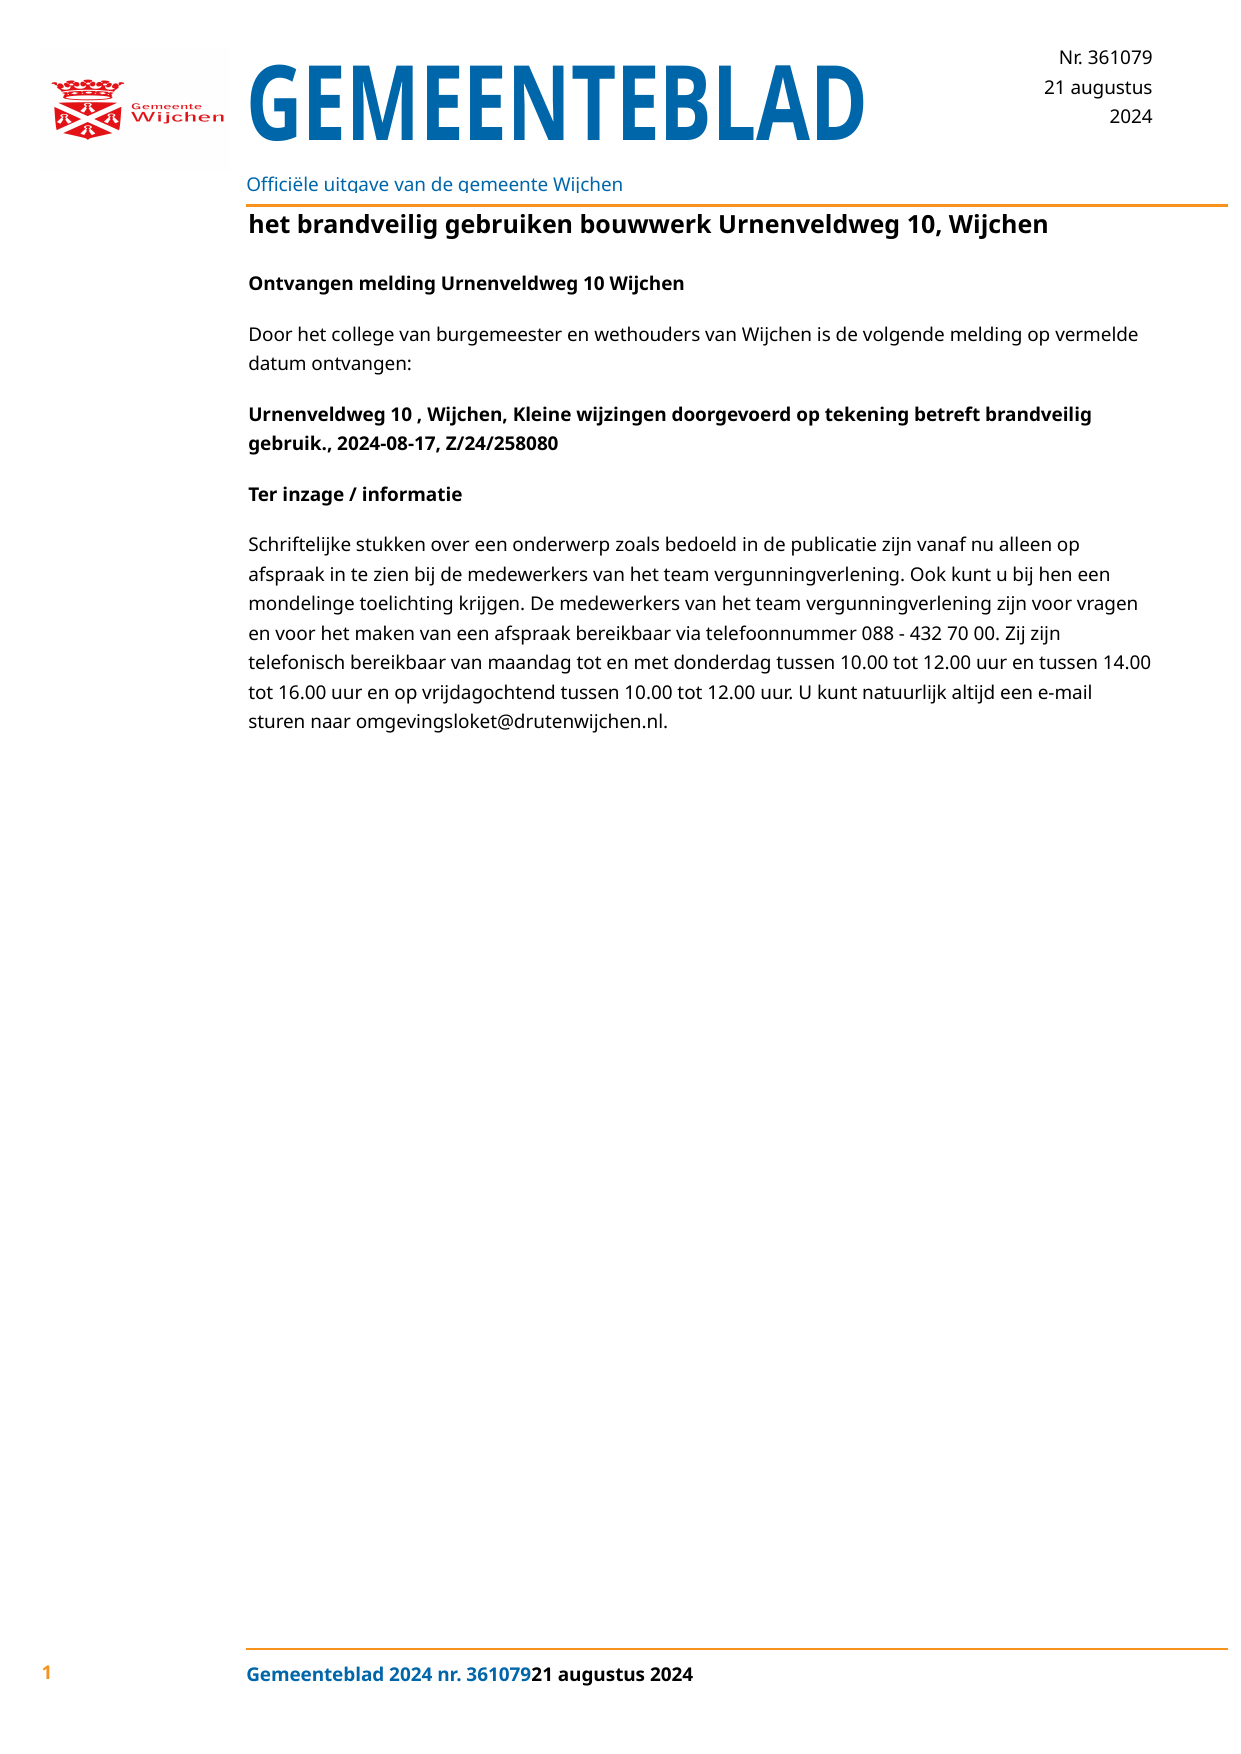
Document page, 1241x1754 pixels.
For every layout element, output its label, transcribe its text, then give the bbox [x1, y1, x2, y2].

text Urnenveldweg 10 , Wijchen, Kleine wijzingen doorgevoerd op tekening betreft brandveilig gebruik., 2024-08-17, Z/24/258080 [248, 401, 1152, 456]
text het brandveilig gebruiken bouwwerk Urnenveldweg 10, Wijchen [248, 207, 1152, 241]
text Door het college van burgemeester en wethouders van Wijchen is de volgende melding op vermelde datum ontvangen: [248, 321, 1152, 376]
picture [41, 47, 231, 172]
text Schriftelijke stukken over een onderwerp zoals bedoeld in de publicatie zijn vanaf nu alleen op afspraak in te zien bij de medewerkers van het team vergunningverlening. Ook kunt u bij hen een mondelinge toelichting krijgen. De medewerkers van het team vergunningverlening zijn voor vragen en voor het maken van een afspraak bereikbaar via telefoonnummer 088 - 432 70 00. Zij zijn telefonisch bereikbaar van maandag tot en met donderdag tussen 10.00 tot 12.00 uur en tussen 14.00 tot 16.00 uur en op vrijdagochtend tussen 10.00 tot 12.00 uur. U kunt natuurlijk altijd een e-mail sturen naar omgevingsloket@drutenwijchen.nl. [248, 531, 1152, 734]
text Ontvangen melding Urnenveldweg 10 Wijchen [248, 270, 1152, 296]
text Ter inzage / informatie [248, 481, 1152, 506]
